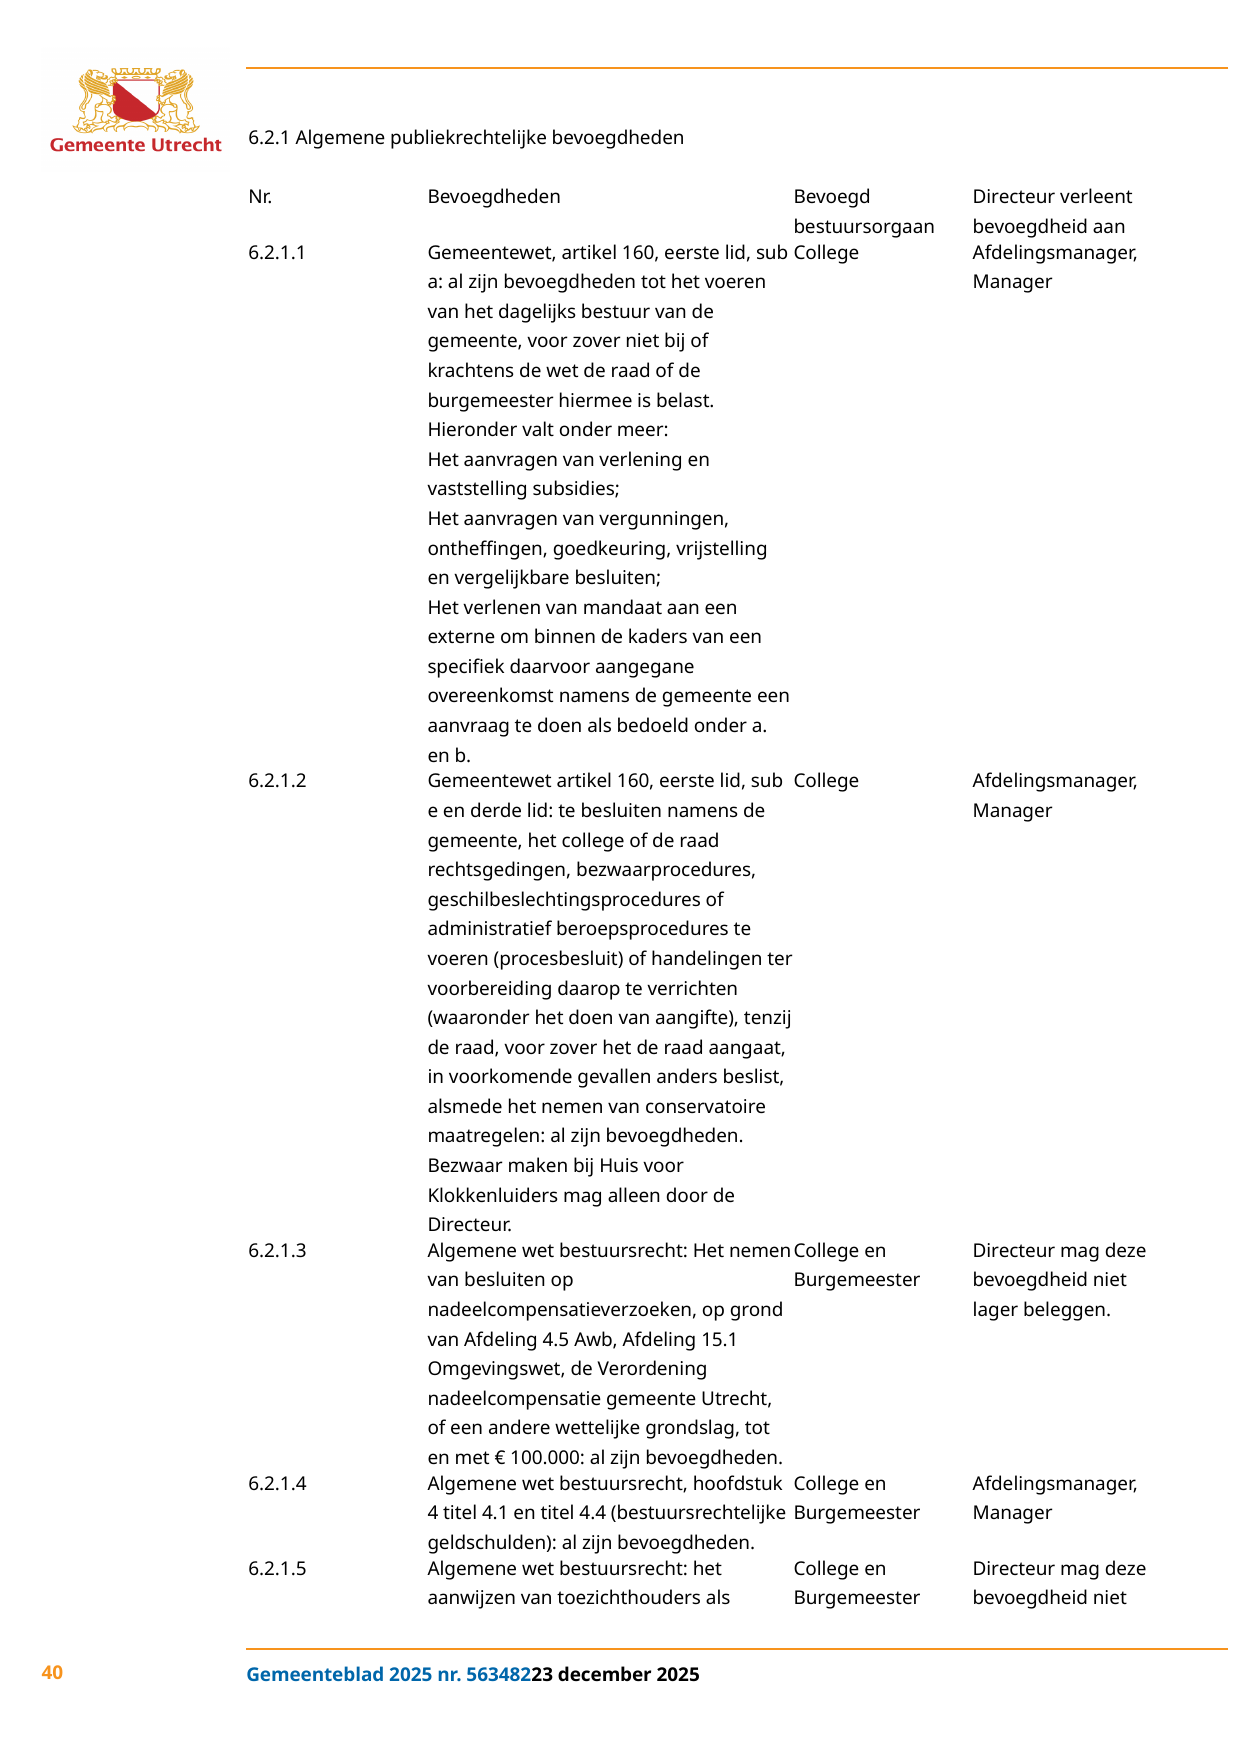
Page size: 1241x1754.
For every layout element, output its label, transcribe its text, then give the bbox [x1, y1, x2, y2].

table_cell Directeur mag deze bevoegdheid niet [973, 1555, 1152, 1610]
table_cell Algemene wet bestuursrecht, hoofdstuk 4 titel 4.1 en titel 4.4 (bestuursrechtelijke geldschulden): al zijn bevoegdheden. [427, 1470, 793, 1555]
table_cell College [793, 239, 972, 768]
table_header Nr. [248, 184, 427, 239]
table_header Directeur verleent bevoegdheid aan [973, 184, 1152, 239]
table_cell College en Burgemeester [793, 1470, 972, 1555]
picture [41, 47, 231, 172]
table_cell College [793, 768, 972, 1237]
table_cell Gemeentewet, artikel 160, eerste lid, sub a: al zijn bevoegdheden tot het voeren van het dagelijks bestuur van de gemeente, voor zover niet bij of krachtens de wet de raad of de burgemeester hiermee is belast. Hieronder valt onder meer: Het aanvragen van verlening en vaststelling subsidies; Het aanvragen van vergunningen, ontheffingen, goedkeuring, vrijstelling en vergelijkbare besluiten; Het verlenen van mandaat aan een externe om binnen de kaders van een specifiek daarvoor aangegane overeenkomst namens de gemeente een aanvraag te doen als bedoeld onder a. en b. [427, 239, 793, 768]
table_cell College en Burgemeester [793, 1555, 972, 1610]
table_header Bevoegd bestuursorgaan [793, 184, 972, 239]
table_cell 6.2.1.2 [248, 768, 427, 1237]
table_cell Gemeentewet artikel 160, eerste lid, sub e en derde lid: te besluiten namens de gemeente, het college of de raad rechtsgedingen, bezwaarprocedures, geschilbeslechtingsprocedures of administratief beroepsprocedures te voeren (procesbesluit) of handelingen ter voorbereiding daarop te verrichten (waaronder het doen van aangifte), tenzij de raad, voor zover het de raad aangaat, in voorkomende gevallen anders beslist, alsmede het nemen van conservatoire maatregelen: al zijn bevoegdheden. Bezwaar maken bij Huis voor Klokkenluiders mag alleen door de Directeur. [427, 768, 793, 1237]
table_cell 6.2.1.1 [248, 239, 427, 768]
table_cell Afdelingsmanager, Manager [973, 1470, 1152, 1555]
table_cell Afdelingsmanager, Manager [973, 768, 1152, 1237]
table_header Bevoegdheden [427, 184, 793, 239]
text 6.2.1 Algemene publiekrechtelijke bevoegdheden [248, 124, 1152, 150]
table_cell 6.2.1.3 [248, 1237, 427, 1470]
table_cell 6.2.1.5 [248, 1555, 427, 1610]
table_cell Directeur mag deze bevoegdheid niet lager beleggen. [973, 1237, 1152, 1470]
table_cell Afdelingsmanager, Manager [973, 239, 1152, 768]
table_cell College en Burgemeester [793, 1237, 972, 1470]
table_cell Algemene wet bestuursrecht: het aanwijzen van toezichthouders als [427, 1555, 793, 1610]
table_cell 6.2.1.4 [248, 1470, 427, 1555]
table_cell Algemene wet bestuursrecht: Het nemen van besluiten op nadeelcompensatieverzoeken, op grond van Afdeling 4.5 Awb, Afdeling 15.1 Omgevingswet, de Verordening nadeelcompensatie gemeente Utrecht, of een andere wettelijke grondslag, tot en met € 100.000: al zijn bevoegdheden. [427, 1237, 793, 1470]
